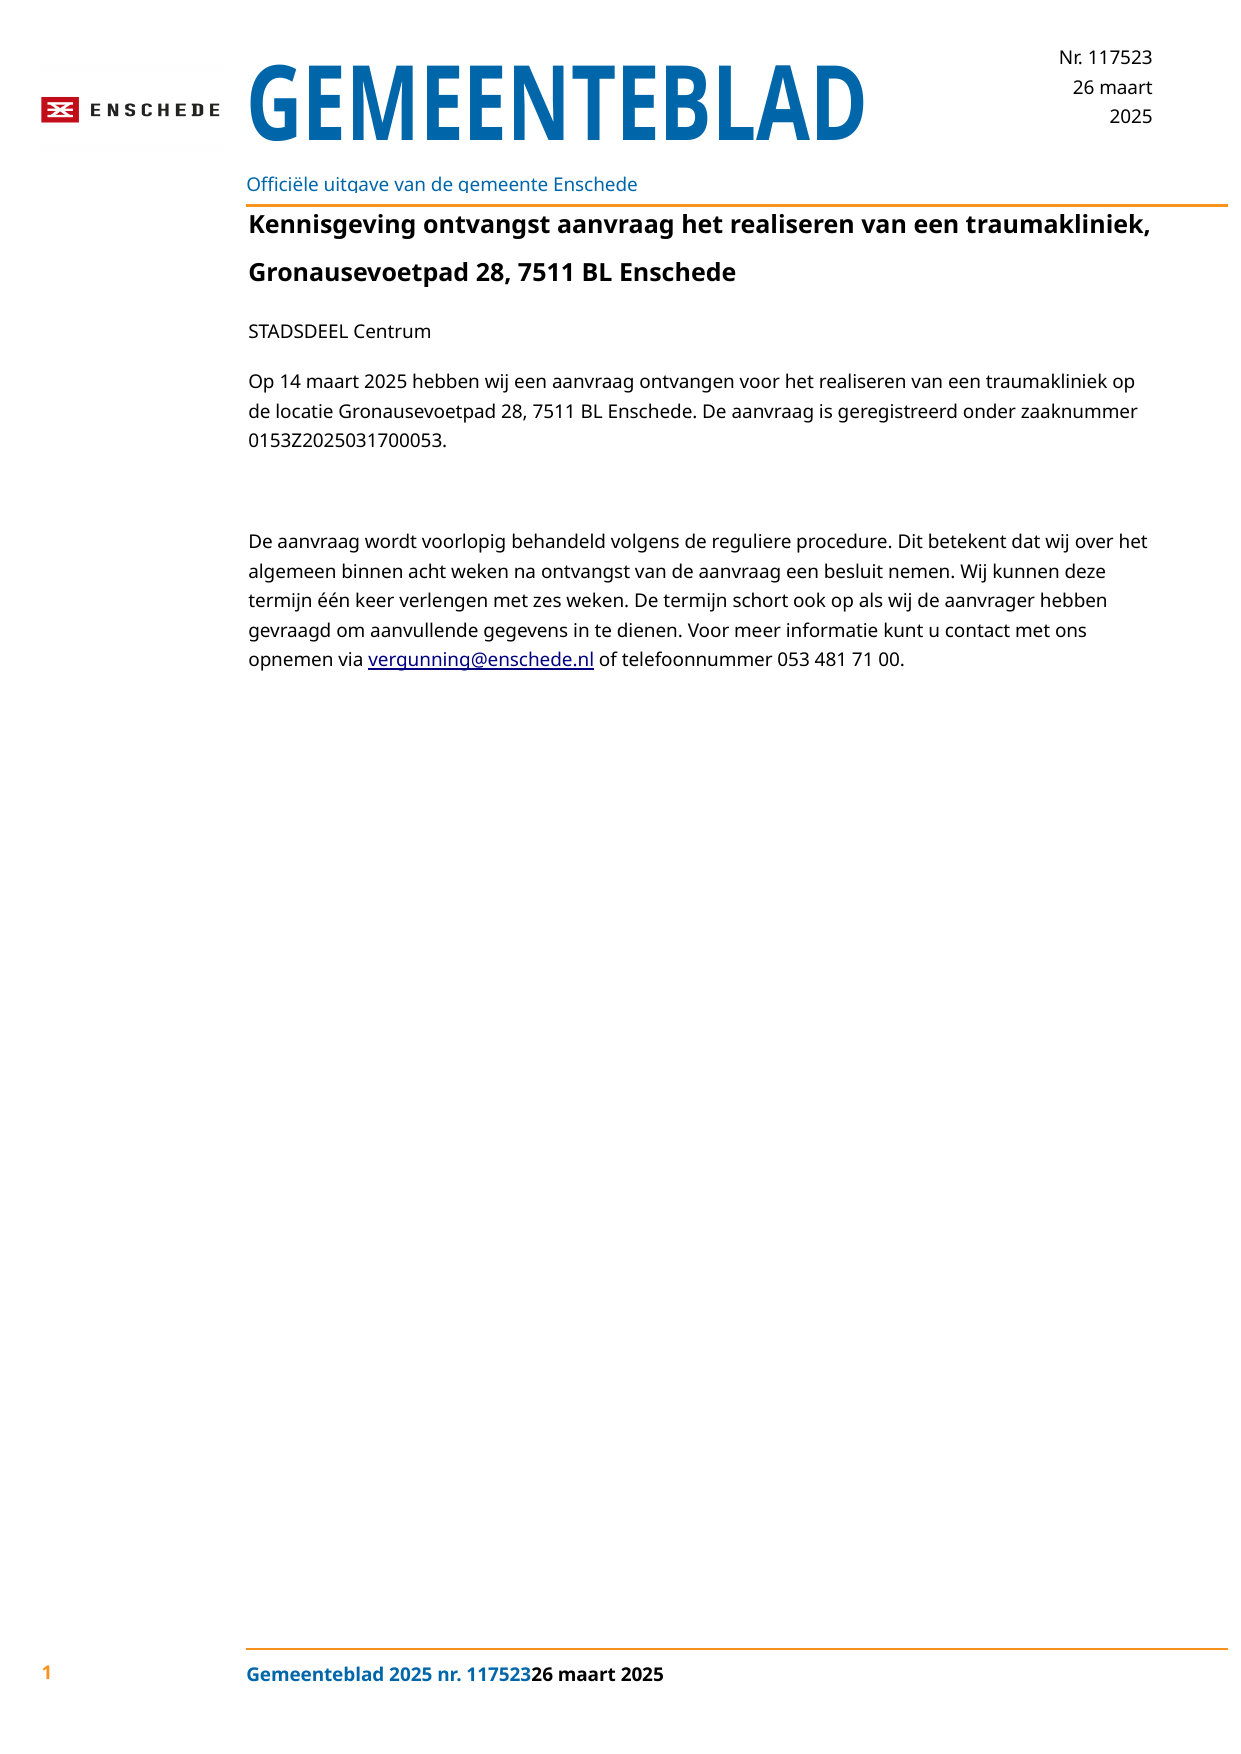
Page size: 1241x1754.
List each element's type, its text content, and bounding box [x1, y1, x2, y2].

text STADSDEEL Centrum [248, 318, 1152, 344]
text De aanvraag wordt voorlopig behandeld volgens de reguliere procedure. Dit betekent dat wij over het algemeen binnen acht weken na ontvangst van de aanvraag een besluit nemen. Wij kunnen deze termijn één keer verlengen met zes weken. De termijn schort ook op als wij de aanvrager hebben gevraagd om aanvullende gegevens in te dienen. Voor meer informatie kunt u contact met ons opnemen via vergunning@enschede.nl of telefoonnummer 053 481 71 00. [248, 528, 1152, 672]
picture [41, 47, 231, 172]
text Op 14 maart 2025 hebben wij een aanvraag ontvangen voor het realiseren van een traumakliniek op de locatie Gronausevoetpad 28, 7511 BL Enschede. De aanvraag is geregistreerd onder zaaknummer 0153Z2025031700053. [248, 368, 1152, 453]
text Kennisgeving ontvangst aanvraag het realiseren van een traumakliniek, Gronausevoetpad 28, 7511 BL Enschede [248, 207, 1152, 288]
